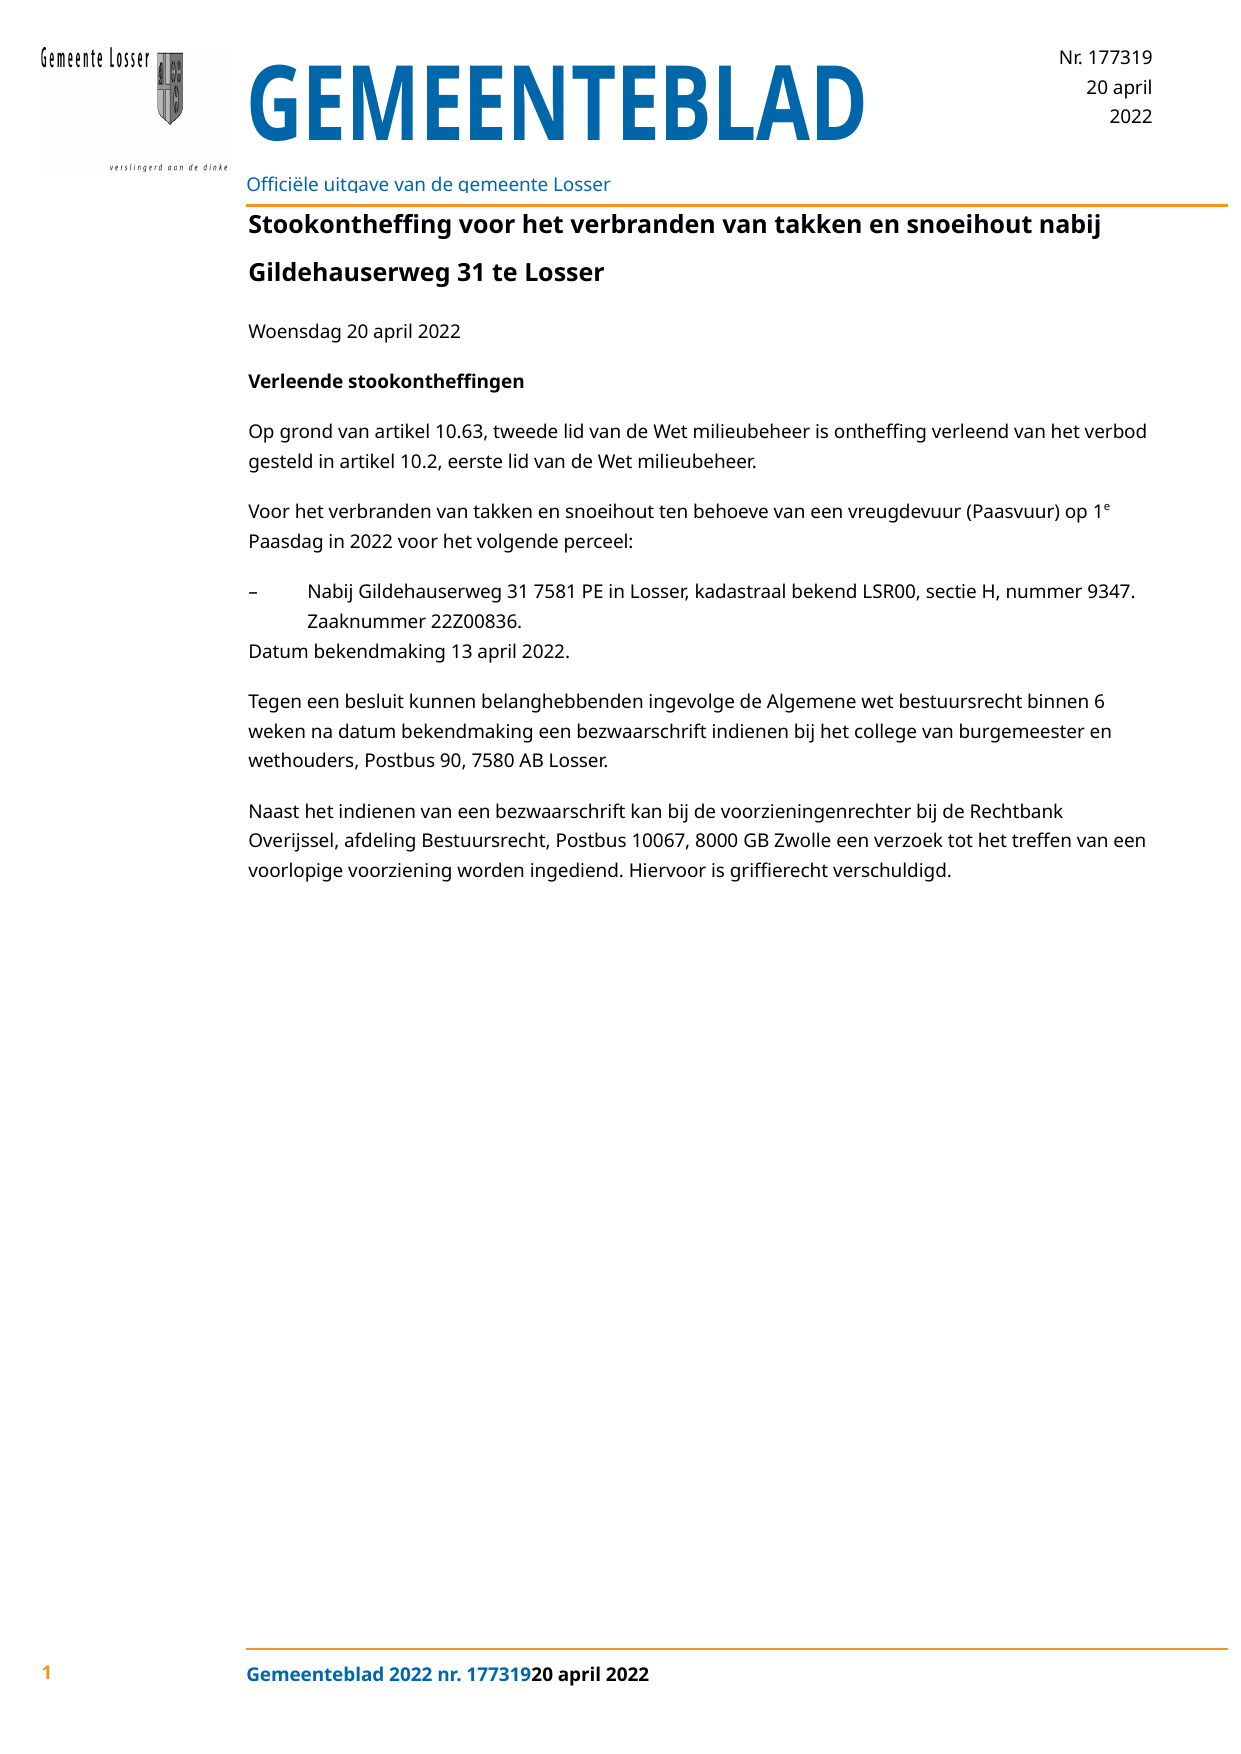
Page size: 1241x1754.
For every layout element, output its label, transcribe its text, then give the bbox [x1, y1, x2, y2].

text Op grond van artikel 10.63, tweede lid van de Wet milieubeheer is ontheffing verleend van het verbod gesteld in artikel 10.2, eerste lid van de Wet milieubeheer. [248, 419, 1152, 474]
list Nabij Gildehauserweg 31 7581 PE in Losser, kadastraal bekend LSR00, sectie H, nummer 9347. Zaaknummer 22Z00836. [248, 579, 1152, 634]
text Verleende stookontheffingen [248, 368, 1152, 394]
picture [41, 47, 231, 172]
text Voor het verbranden van takken en snoeihout ten behoeve van een vreugdevuur (Paasvuur) op 1e Paasdag in 2022 voor het volgende perceel: [248, 499, 1152, 554]
text Woensdag 20 april 2022 [248, 318, 1152, 344]
text Datum bekendmaking 13 april 2022. [248, 638, 1152, 664]
text Tegen een besluit kunnen belanghebbenden ingevolge de Algemene wet bestuursrecht binnen 6 weken na datum bekendmaking een bezwaarschrift indienen bij het college van burgemeester en wethouders, Postbus 90, 7580 AB Losser. [248, 688, 1152, 773]
text Naast het indienen van een bezwaarschrift kan bij de voorzieningenrechter bij de Rechtbank Overijssel, afdeling Bestuursrecht, Postbus 10067, 8000 GB Zwolle een verzoek tot het treffen van een voorlopige voorziening worden ingediend. Hiervoor is griffierecht verschuldigd. [248, 798, 1152, 883]
text Stookontheffing voor het verbranden van takken en snoeihout nabij Gildehauserweg 31 te Losser [248, 207, 1152, 288]
